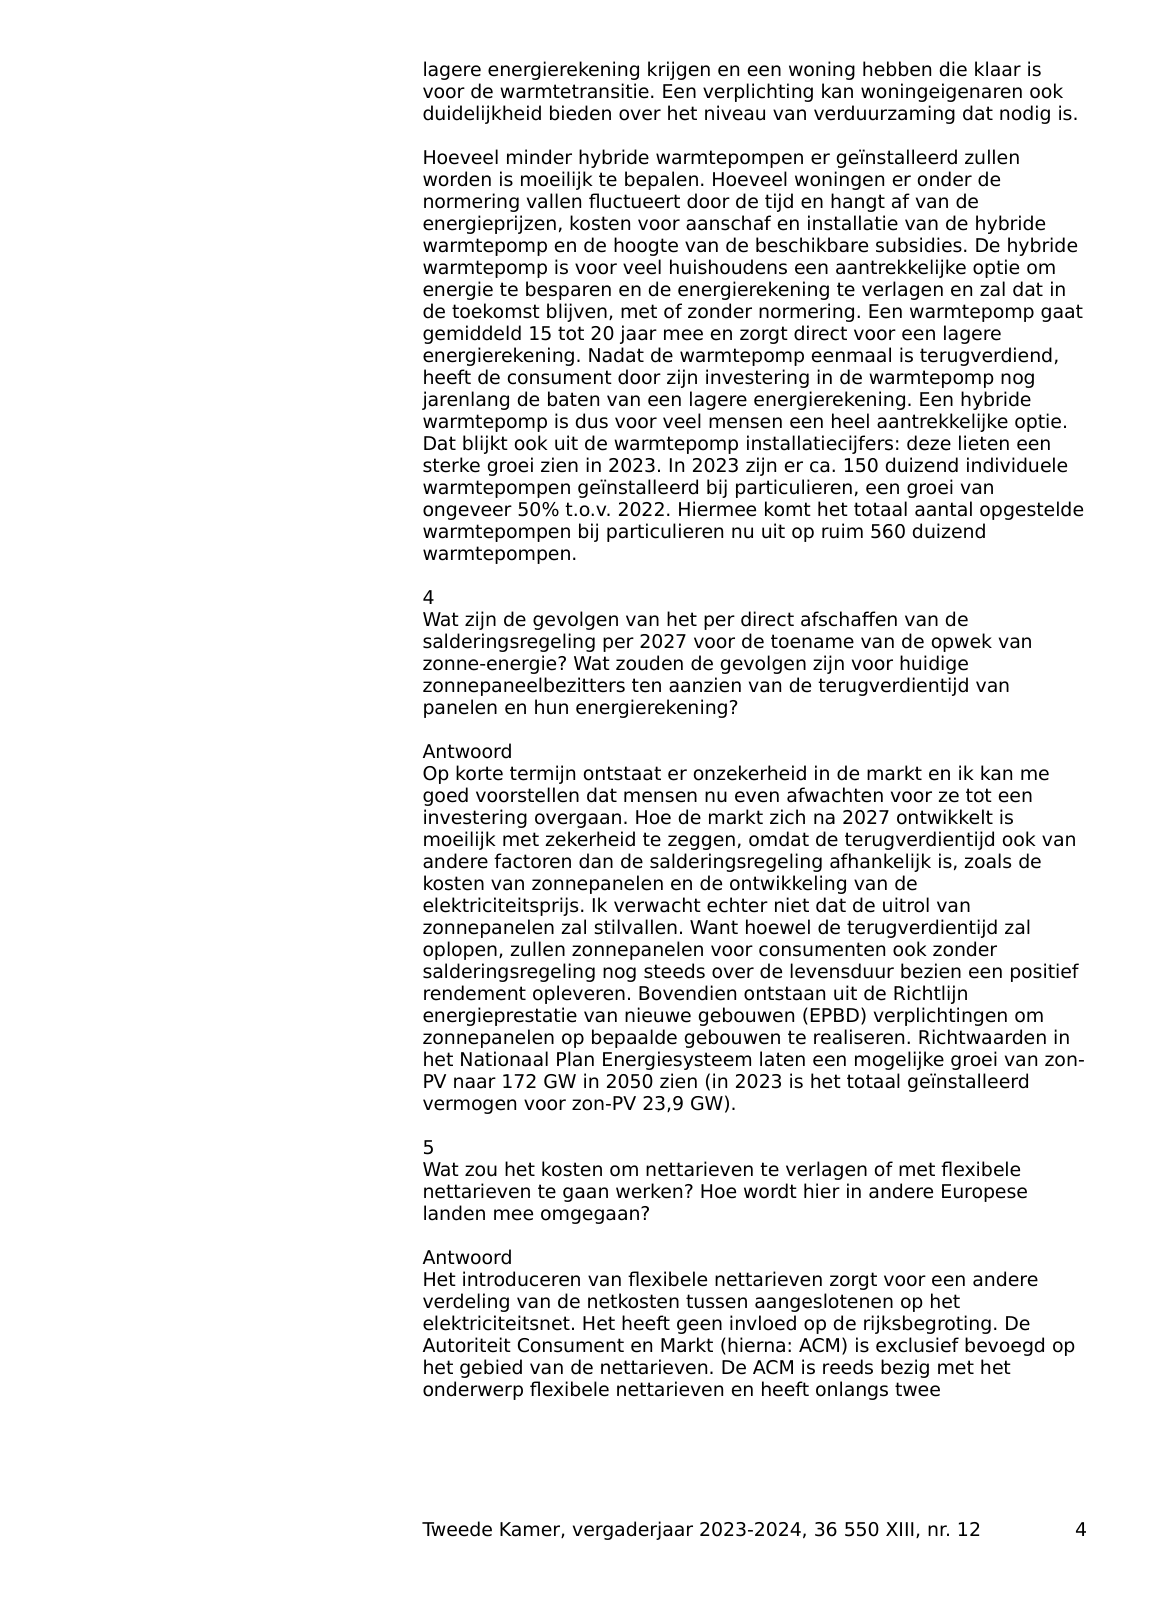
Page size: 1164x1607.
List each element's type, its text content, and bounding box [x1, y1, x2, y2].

text Antwoord [422, 741, 1087, 763]
text 5 [422, 1137, 1087, 1159]
text Hoeveel minder hybride warmtepompen er geïnstalleerd zullen worden is moeilijk te bepalen. Hoeveel woningen er onder de normering vallen fluctueert door de tijd en hangt af van de energieprijzen, kosten voor aanschaf en installatie van de hybride warmtepomp en de hoogte van de beschikbare subsidies. De hybride warmtepomp is voor veel huishoudens een aantrekkelijke optie om energie te besparen en de energierekening te verlagen en zal dat in de toekomst blijven, met of zonder normering. Een warmtepomp gaat gemiddeld 15 tot 20 jaar mee en zorgt direct voor een lagere energierekening. Nadat de warmtepomp eenmaal is terugverdiend, heeft de consument door zijn investering in de warmtepomp nog jarenlang de baten van een lagere energierekening. Een hybride warmtepomp is dus voor veel mensen een heel aantrekkelijke optie. Dat blijkt ook uit de warmtepomp installatiecijfers: deze lieten een sterke groei zien in 2023. In 2023 zijn er ca. 150 duizend individuele warmtepompen geïnstalleerd bij particulieren, een groei van ongeveer 50% t.o.v. 2022. Hiermee komt het totaal aantal opgestelde warmtepompen bij particulieren nu uit op ruim 560 duizend warmtepompen. [422, 147, 1087, 565]
text Het introduceren van flexibele nettarieven zorgt voor een andere verdeling van de netkosten tussen aangeslotenen op het elektriciteitsnet. Het heeft geen invloed op de rijksbegroting. De Autoriteit Consument en Markt (hierna: ACM) is exclusief bevoegd op het gebied van de nettarieven. De ACM is reeds bezig met het onderwerp flexibele nettarieven en heeft onlangs twee [422, 1269, 1087, 1401]
text Op korte termijn ontstaat er onzekerheid in de markt en ik kan me goed voorstellen dat mensen nu even afwachten voor ze tot een investering overgaan. Hoe de markt zich na 2027 ontwikkelt is moeilijk met zekerheid te zeggen, omdat de terugverdientijd ook van andere factoren dan de salderingsregeling afhankelijk is, zoals de kosten van zonnepanelen en de ontwikkeling van de elektriciteitsprijs. Ik verwacht echter niet dat de uitrol van zonnepanelen zal stilvallen. Want hoewel de terugverdientijd zal oplopen, zullen zonnepanelen voor consumenten ook zonder salderingsregeling nog steeds over de levensduur bezien een positief rendement opleveren. Bovendien ontstaan uit de Richtlijn energieprestatie van nieuwe gebouwen (EPBD) verplichtingen om zonnepanelen op bepaalde gebouwen te realiseren. Richtwaarden in het Nationaal Plan Energiesysteem laten een mogelijke groei van zon-PV naar 172 GW in 2050 zien (in 2023 is het totaal geïnstalleerd vermogen voor zon-PV 23,9 GW). [422, 763, 1087, 1115]
text lagere energierekening krijgen en een woning hebben die klaar is voor de warmtetransitie. Een verplichting kan woningeigenaren ook duidelijkheid bieden over het niveau van verduurzaming dat nodig is. [422, 59, 1087, 125]
text Antwoord [422, 1247, 1087, 1269]
text Wat zou het kosten om nettarieven te verlagen of met flexibele nettarieven te gaan werken? Hoe wordt hier in andere Europese landen mee omgegaan? [422, 1159, 1087, 1225]
text Wat zijn de gevolgen van het per direct afschaffen van de salderingsregeling per 2027 voor de toename van de opwek van zonne-energie? Wat zouden de gevolgen zijn voor huidige zonnepaneelbezitters ten aanzien van de terugverdientijd van panelen en hun energierekening? [422, 609, 1087, 719]
text 4 [422, 587, 1087, 609]
